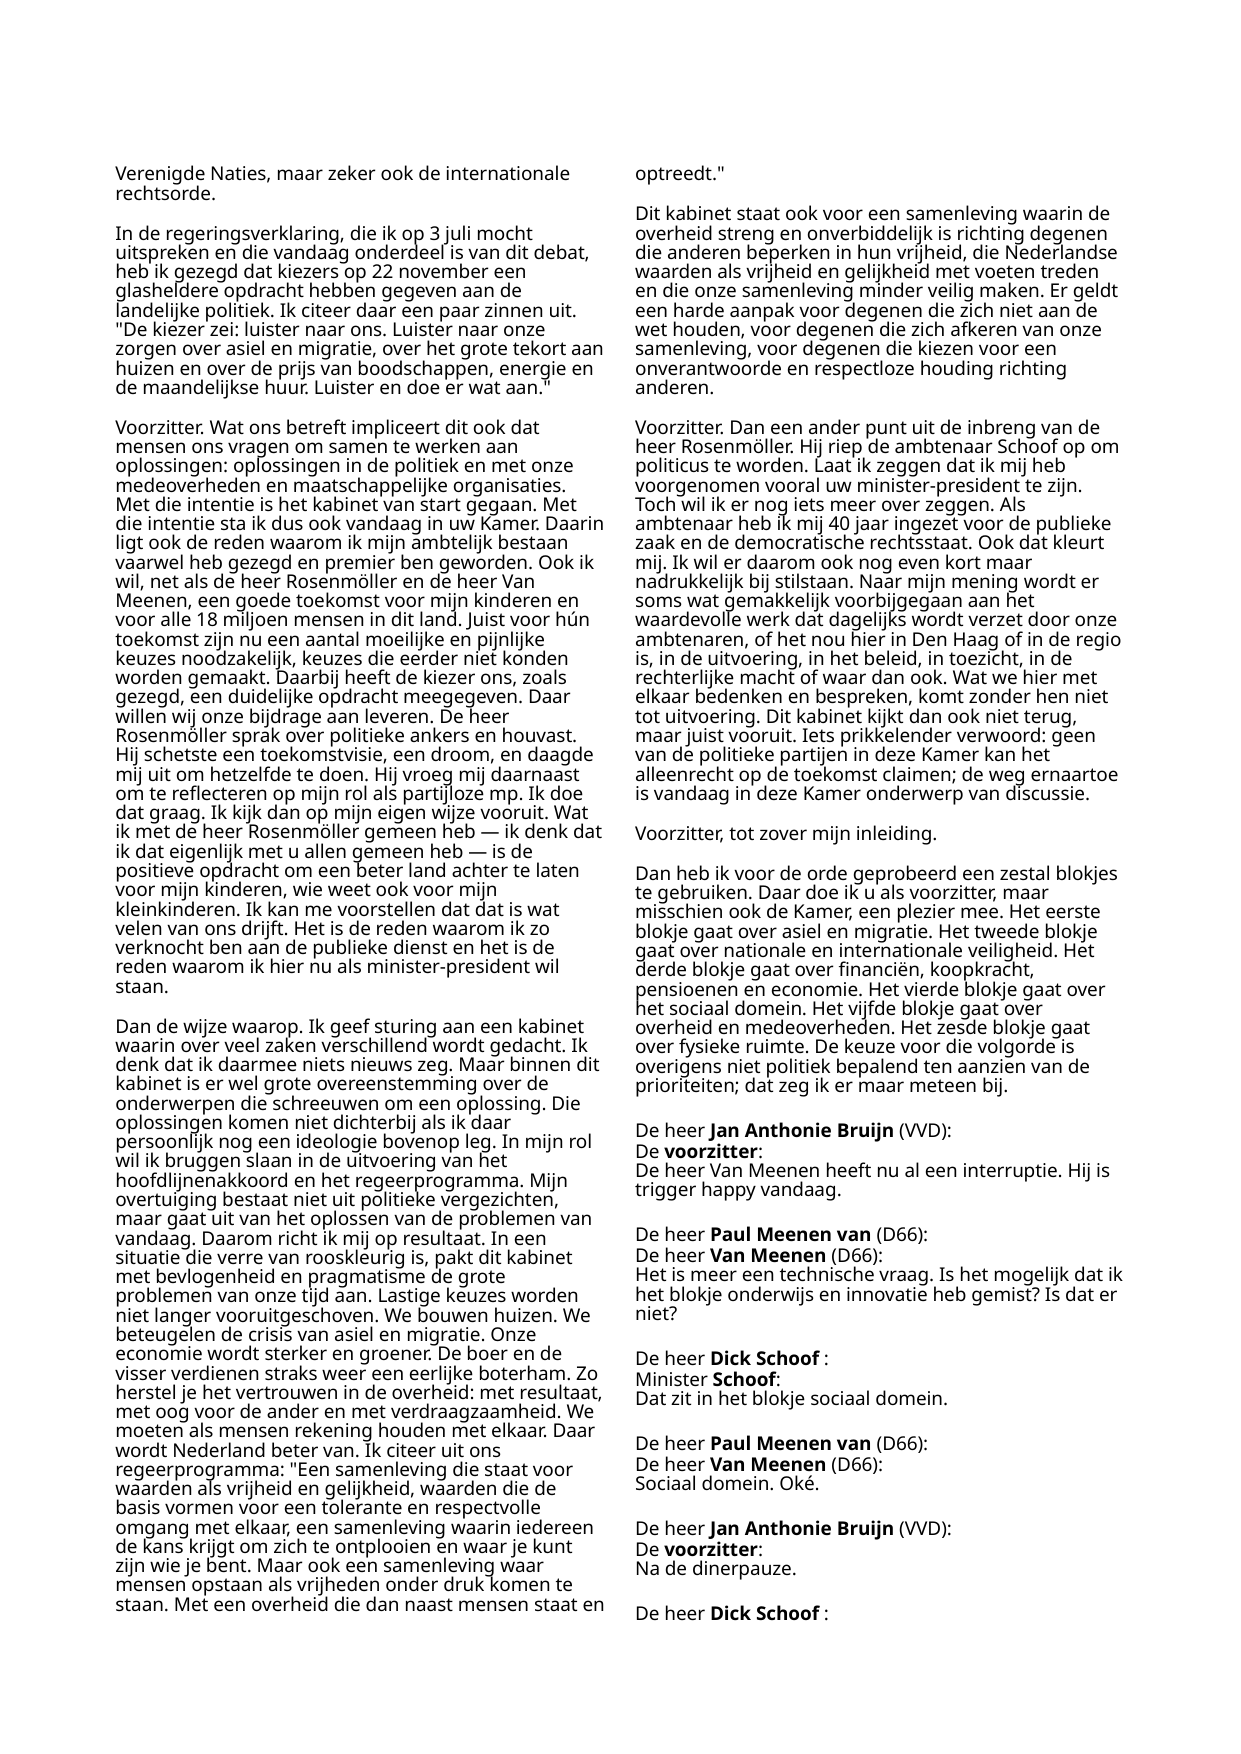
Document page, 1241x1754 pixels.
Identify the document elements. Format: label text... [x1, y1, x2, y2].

text In de regeringsverklaring, die ik op 3 juli mocht uitspreken en die vandaag onderdeel is van dit debat, heb ik gezegd dat kiezers op 22 november een glasheldere opdracht hebben gegeven aan de landelijke politiek. Ik citeer daar een paar zinnen uit. "De kiezer zei: luister naar ons. Luister naar onze zorgen over asiel en migratie, over het grote tekort aan huizen en over de prijs van boodschappen, energie en de maandelijkse huur. Luister en doe er wat aan." [115, 224, 605, 398]
text optreedt." [635, 165, 1125, 184]
text Dit kabinet staat ook voor een samenleving waarin de overheid streng en onverbiddelijk is richting degenen die anderen beperken in hun vrijheid, die Nederlandse waarden als vrijheid en gelijkheid met voeten treden en die onze samenleving minder veilig maken. Er geldt een harde aanpak voor degenen die zich niet aan de wet houden, voor degenen die zich afkeren van onze samenleving, voor degenen die kiezen voor een onverantwoorde en respectloze houding richting anderen. [635, 205, 1125, 398]
text De voorzitter: [635, 1143, 1125, 1162]
text Verenigde Naties, maar zeker ook de internationale rechtsorde. [115, 165, 605, 204]
text Voorzitter. Wat ons betreft impliceert dit ook dat mensen ons vragen om samen te werken aan oplossingen: oplossingen in de politiek en met onze medeoverheden en maatschappelijke organisaties. Met die intentie is het kabinet van start gegaan. Met die intentie sta ik dus ook vandaag in uw Kamer. Daarin ligt ook de reden waarom ik mijn ambtelijk bestaan vaarwel heb gezegd en premier ben geworden. Ook ik wil, net als de heer Rosenmöller en de heer Van Meenen, een goede toekomst voor mijn kinderen en voor alle 18 miljoen mensen in dit land. Juist voor hún toekomst zijn nu een aantal moeilijke en pijnlijke keuzes noodzakelijk, keuzes die eerder niet konden worden gemaakt. Daarbij heeft de kiezer ons, zoals gezegd, een duidelijke opdracht meegegeven. Daar willen wij onze bijdrage aan leveren. De heer Rosenmöller sprak over politieke ankers en houvast. Hij schetste een toekomstvisie, een droom, en daagde mij uit om hetzelfde te doen. Hij vroeg mij daarnaast om te reflecteren op mijn rol als partijloze mp. Ik doe dat graag. Ik kijk dan op mijn eigen wijze vooruit. Wat ik met de heer Rosenmöller gemeen heb — ik denk dat ik dat eigenlijk met u allen gemeen heb — is de positieve opdracht om een beter land achter te laten voor mijn kinderen, wie weet ook voor mijn kleinkinderen. Ik kan me voorstellen dat dat is wat velen van ons drijft. Het is de reden waarom ik zo verknocht ben aan de publieke dienst en het is de reden waarom ik hier nu als minister-president wil staan. [115, 419, 605, 997]
text Voorzitter. Dan een ander punt uit de inbreng van de heer Rosenmöller. Hij riep de ambtenaar Schoof op om politicus te worden. Laat ik zeggen dat ik mij heb voorgenomen vooral uw minister-president te zijn. Toch wil ik er nog iets meer over zeggen. Als ambtenaar heb ik mij 40 jaar ingezet voor de publieke zaak en de democratische rechtsstaat. Ook dat kleurt mij. Ik wil er daarom ook nog even kort maar nadrukkelijk bij stilstaan. Naar mijn mening wordt er soms wat gemakkelijk voorbijgegaan aan het waardevolle werk dat dagelijks wordt verzet door onze ambtenaren, of het nou hier in Den Haag of in de regio is, in de uitvoering, in het beleid, in toezicht, in de rechterlijke macht of waar dan ook. Wat we hier met elkaar bedenken en bespreken, komt zonder hen niet tot uitvoering. Dit kabinet kijkt dan ook niet terug, maar juist vooruit. Iets prikkelender verwoord: geen van de politieke partijen in deze Kamer kan het alleenrecht op de toekomst claimen; de weg ernaartoe is vandaag in deze Kamer onderwerp van discussie. [635, 419, 1125, 804]
text De heer Jan Anthonie Bruijn (VVD): [635, 1117, 1125, 1143]
text Dan heb ik voor de orde geprobeerd een zestal blokjes te gebruiken. Daar doe ik u als voorzitter, maar misschien ook de Kamer, een plezier mee. Het eerste blokje gaat over asiel en migratie. Het tweede blokje gaat over nationale en internationale veiligheid. Het derde blokje gaat over financiën, koopkracht, pensioenen en economie. Het vierde blokje gaat over het sociaal domein. Het vijfde blokje gaat over overheid en medeoverheden. Het zesde blokje gaat over fysieke ruimte. De keuze voor die volgorde is overigens niet politiek bepalend ten aanzien van de prioriteiten; dat zeg ik er maar meteen bij. [635, 865, 1125, 1096]
text De heer Dick Schoof : [635, 1600, 1125, 1626]
text Na de dinerpauze. [635, 1560, 1125, 1579]
text De heer Paul Meenen van (D66): [635, 1221, 1125, 1247]
text Minister Schoof: [635, 1371, 1125, 1390]
text Sociaal domein. Oké. [635, 1475, 1125, 1494]
text De heer Van Meenen (D66): [635, 1247, 1125, 1266]
text De voorzitter: [635, 1541, 1125, 1560]
text De heer Jan Anthonie Bruijn (VVD): [635, 1515, 1125, 1541]
text De heer Dick Schoof : [635, 1345, 1125, 1371]
text Dat zit in het blokje sociaal domein. [635, 1390, 1125, 1409]
text De heer Van Meenen heeft nu al een interruptie. Hij is trigger happy vandaag. [635, 1162, 1125, 1201]
text De heer Paul Meenen van (D66): [635, 1430, 1125, 1456]
text Voorzitter, tot zover mijn inleiding. [635, 825, 1125, 844]
text Dan de wijze waarop. Ik geef sturing aan een kabinet waarin over veel zaken verschillend wordt gedacht. Ik denk dat ik daarmee niets nieuws zeg. Maar binnen dit kabinet is er wel grote overeenstemming over de onderwerpen die schreeuwen om een oplossing. Die oplossingen komen niet dichterbij als ik daar persoonlijk nog een ideologie bovenop leg. In mijn rol wil ik bruggen slaan in de uitvoering van het hoofdlijnenakkoord en het regeerprogramma. Mijn overtuiging bestaat niet uit politieke vergezichten, maar gaat uit van het oplossen van de problemen van vandaag. Daarom richt ik mij op resultaat. In een situatie die verre van rooskleurig is, pakt dit kabinet met bevlogenheid en pragmatisme de grote problemen van onze tijd aan. Lastige keuzes worden niet langer vooruitgeschoven. We bouwen huizen. We beteugelen de crisis van asiel en migratie. Onze economie wordt sterker en groener. De boer en de visser verdienen straks weer een eerlijke boterham. Zo herstel je het vertrouwen in de overheid: met resultaat, met oog voor de ander en met verdraagzaamheid. We moeten als mensen rekening houden met elkaar. Daar wordt Nederland beter van. Ik citeer uit ons regeerprogramma: "Een samenleving die staat voor waarden als vrijheid en gelijkheid, waarden die de basis vormen voor een tolerante en respectvolle omgang met elkaar, een samenleving waarin iedereen de kans krijgt om zich te ontplooien en waar je kunt zijn wie je bent. Maar ook een samenleving waar mensen opstaan als vrijheden onder druk komen te staan. Met een overheid die dan naast mensen staat en [115, 1018, 605, 1615]
text Het is meer een technische vraag. Is het mogelijk dat ik het blokje onderwijs en innovatie heb gemist? Is dat er niet? [635, 1266, 1125, 1324]
text De heer Van Meenen (D66): [635, 1456, 1125, 1475]
